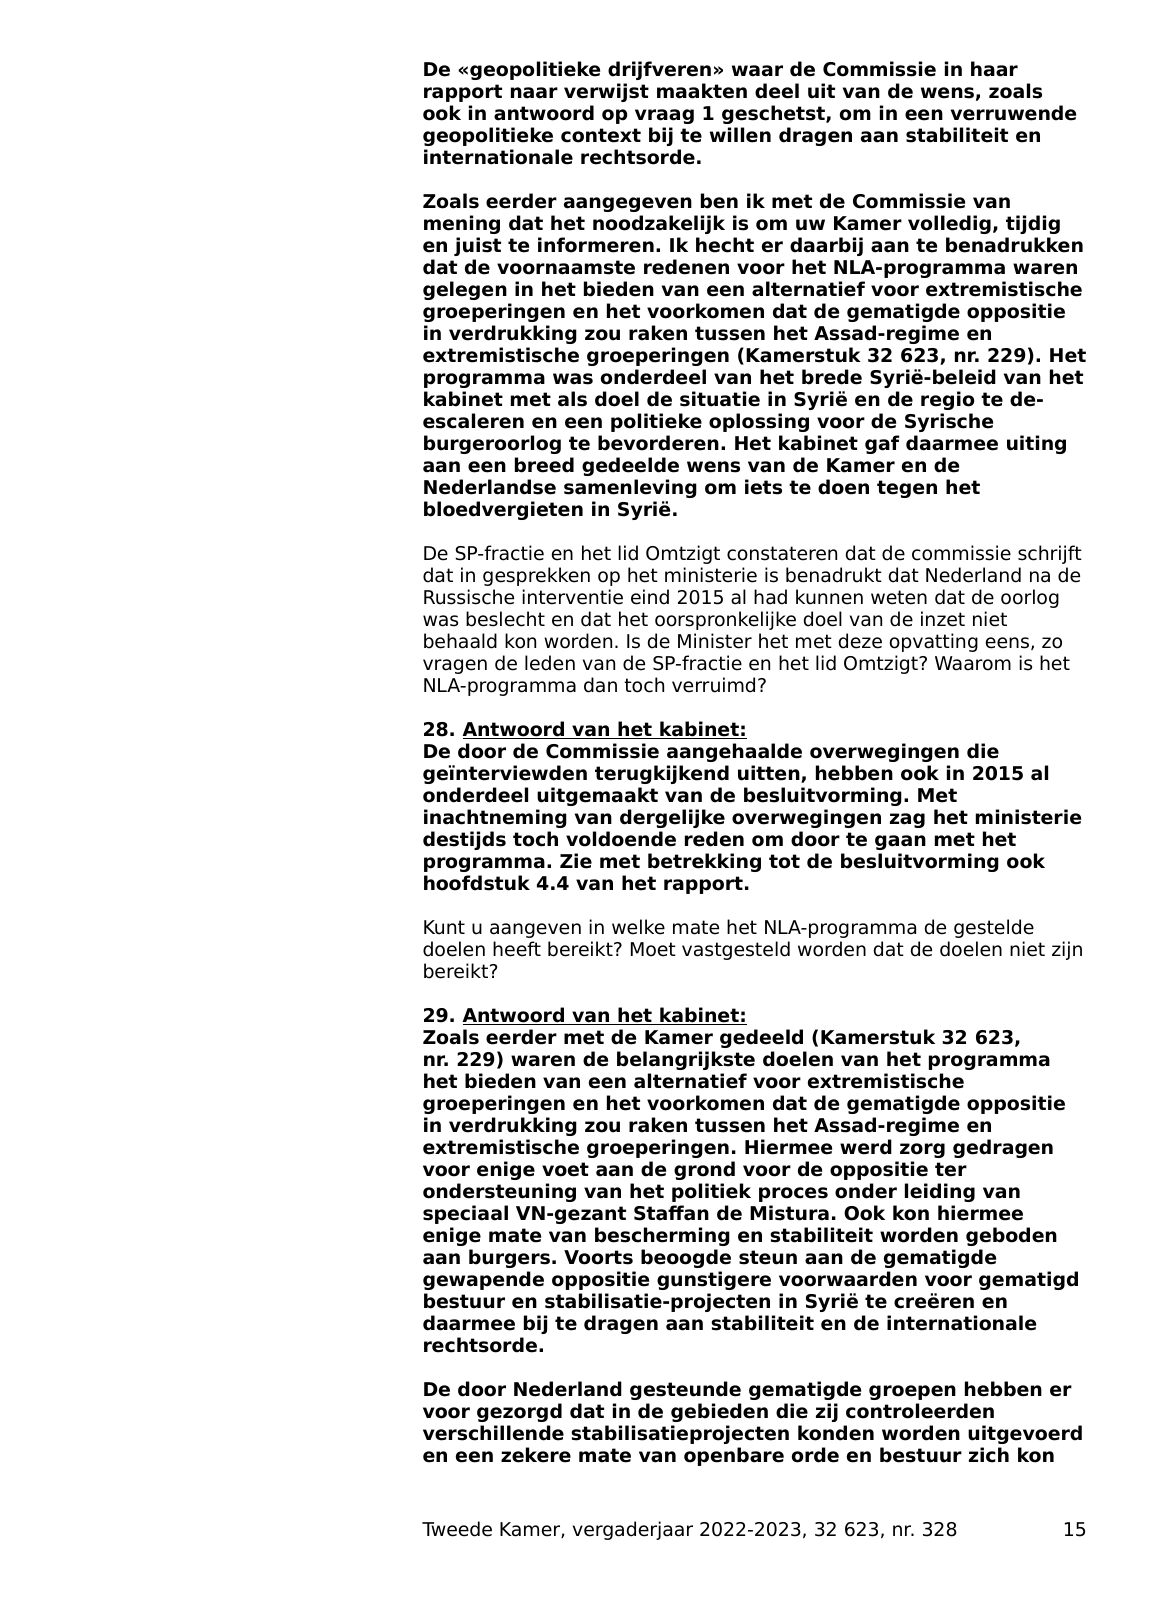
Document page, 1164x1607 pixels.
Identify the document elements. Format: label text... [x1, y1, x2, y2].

text 28. Antwoord van het kabinet: [422, 719, 1087, 741]
text Kunt u aangeven in welke mate het NLA-programma de gestelde doelen heeft bereikt? Moet vastgesteld worden dat de doelen niet zijn bereikt? [422, 917, 1087, 983]
text De door Nederland gesteunde gematigde groepen hebben er voor gezorgd dat in de gebieden die zij controleerden verschillende stabilisatieprojecten konden worden uitgevoerd en een zekere mate van openbare orde en bestuur zich kon [422, 1379, 1087, 1467]
text De SP-fractie en het lid Omtzigt constateren dat de commissie schrijft dat in gesprekken op het ministerie is benadrukt dat Nederland na de Russische interventie eind 2015 al had kunnen weten dat de oorlog was beslecht en dat het oorspronkelijke doel van de inzet niet behaald kon worden. Is de Minister het met deze opvatting eens, zo vragen de leden van de SP-fractie en het lid Omtzigt? Waarom is het NLA-programma dan toch verruimd? [422, 543, 1087, 697]
text De door de Commissie aangehaalde overwegingen die geïnterviewden terugkijkend uitten, hebben ook in 2015 al onderdeel uitgemaakt van de besluitvorming. Met inachtneming van dergelijke overwegingen zag het ministerie destijds toch voldoende reden om door te gaan met het programma. Zie met betrekking tot de besluitvorming ook hoofdstuk 4.4 van het rapport. [422, 741, 1087, 895]
text De «geopolitieke drijfveren» waar de Commissie in haar rapport naar verwijst maakten deel uit van de wens, zoals ook in antwoord op vraag 1 geschetst, om in een verruwende geopolitieke context bij te willen dragen aan stabiliteit en internationale rechtsorde. [422, 59, 1087, 169]
text Zoals eerder aangegeven ben ik met de Commissie van mening dat het noodzakelijk is om uw Kamer volledig, tijdig en juist te informeren. Ik hecht er daarbij aan te benadrukken dat de voornaamste redenen voor het NLA-programma waren gelegen in het bieden van een alternatief voor extremistische groeperingen en het voorkomen dat de gematigde oppositie in verdrukking zou raken tussen het Assad-regime en extremistische groeperingen (Kamerstuk 32 623, nr. 229). Het programma was onderdeel van het brede Syrië-beleid van het kabinet met als doel de situatie in Syrië en de regio te de-escaleren en een politieke oplossing voor de Syrische burgeroorlog te bevorderen. Het kabinet gaf daarmee uiting aan een breed gedeelde wens van de Kamer en de Nederlandse samenleving om iets te doen tegen het bloedvergieten in Syrië. [422, 191, 1087, 521]
text Zoals eerder met de Kamer gedeeld (Kamerstuk 32 623, nr. 229) waren de belangrijkste doelen van het programma het bieden van een alternatief voor extremistische groeperingen en het voorkomen dat de gematigde oppositie in verdrukking zou raken tussen het Assad-regime en extremistische groeperingen. Hiermee werd zorg gedragen voor enige voet aan de grond voor de oppositie ter ondersteuning van het politiek proces onder leiding van speciaal VN-gezant Staffan de Mistura. Ook kon hiermee enige mate van bescherming en stabiliteit worden geboden aan burgers. Voorts beoogde steun aan de gematigde gewapende oppositie gunstigere voorwaarden voor gematigd bestuur en stabilisatie-projecten in Syrië te creëren en daarmee bij te dragen aan stabiliteit en de internationale rechtsorde. [422, 1027, 1087, 1357]
text 29. Antwoord van het kabinet: [422, 1005, 1087, 1027]
